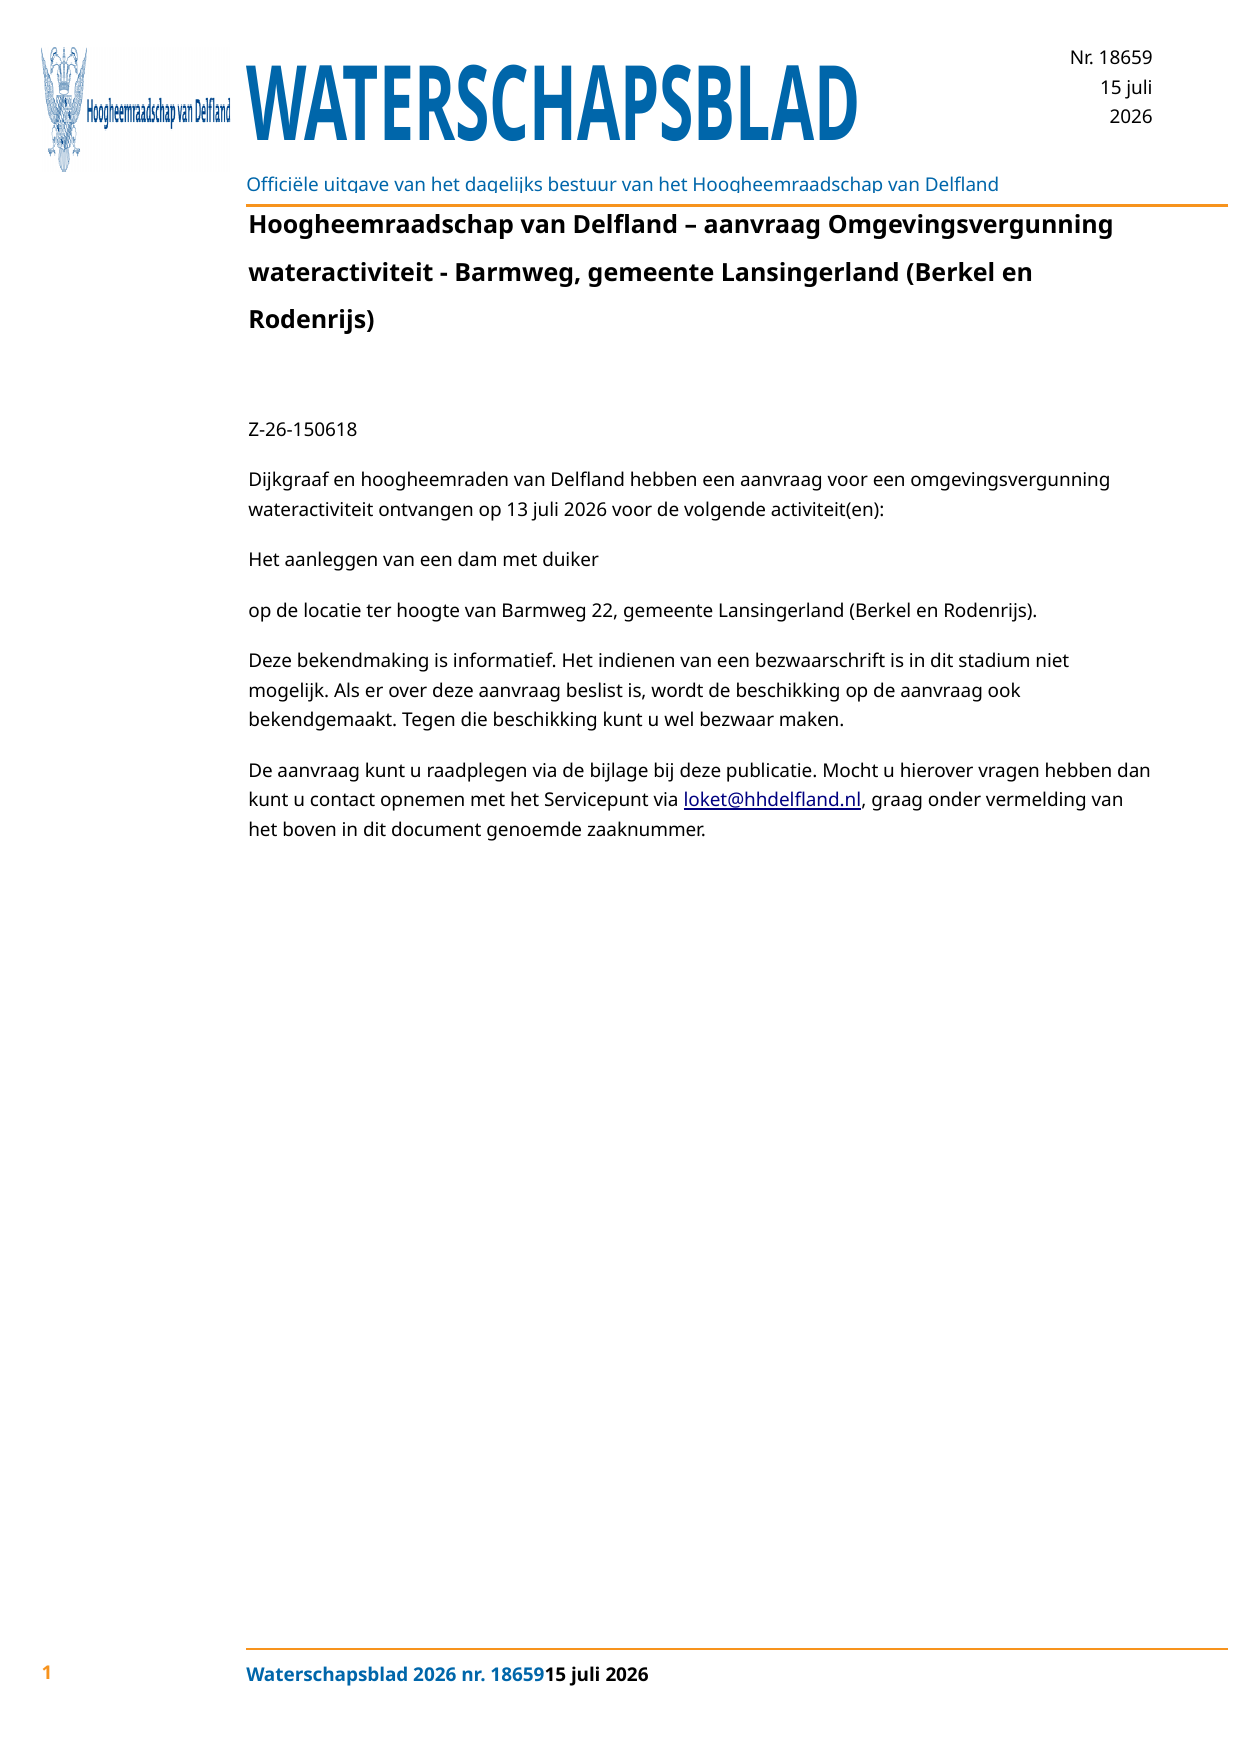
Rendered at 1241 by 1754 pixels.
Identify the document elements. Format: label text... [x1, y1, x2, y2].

text Dijkgraaf en hoogheemraden van Delfland hebben een aanvraag voor een omgevingsvergunning wateractiviteit ontvangen op 13 juli 2026 voor de volgende activiteit(en): [248, 466, 1152, 522]
text Het aanleggen van een dam met duiker [248, 546, 1152, 572]
text op de locatie ter hoogte van Barmweg 22, gemeente Lansingerland (Berkel en Rodenrijs). [248, 597, 1152, 622]
text Hoogheemraadschap van Delfland – aanvraag Omgevingsvergunning wateractiviteit - Barmweg, gemeente Lansingerland (Berkel en Rodenrijs) [248, 207, 1152, 336]
text De aanvraag kunt u raadplegen via de bijlage bij deze publicatie. Mocht u hierover vragen hebben dan kunt u contact opnemen met het Servicepunt via loket@hhdelfland.nl, graag onder vermelding van het boven in dit document genoemde zaaknummer. [248, 757, 1152, 842]
text Z-26-150618 [248, 416, 1152, 442]
text Deze bekendmaking is informatief. Het indienen van een bezwaarschrift is in dit stadium niet mogelijk. Als er over deze aanvraag beslist is, wordt de beschikking op de aanvraag ook bekendgemaakt. Tegen die beschikking kunt u wel bezwaar maken. [248, 647, 1152, 732]
picture [41, 47, 231, 172]
